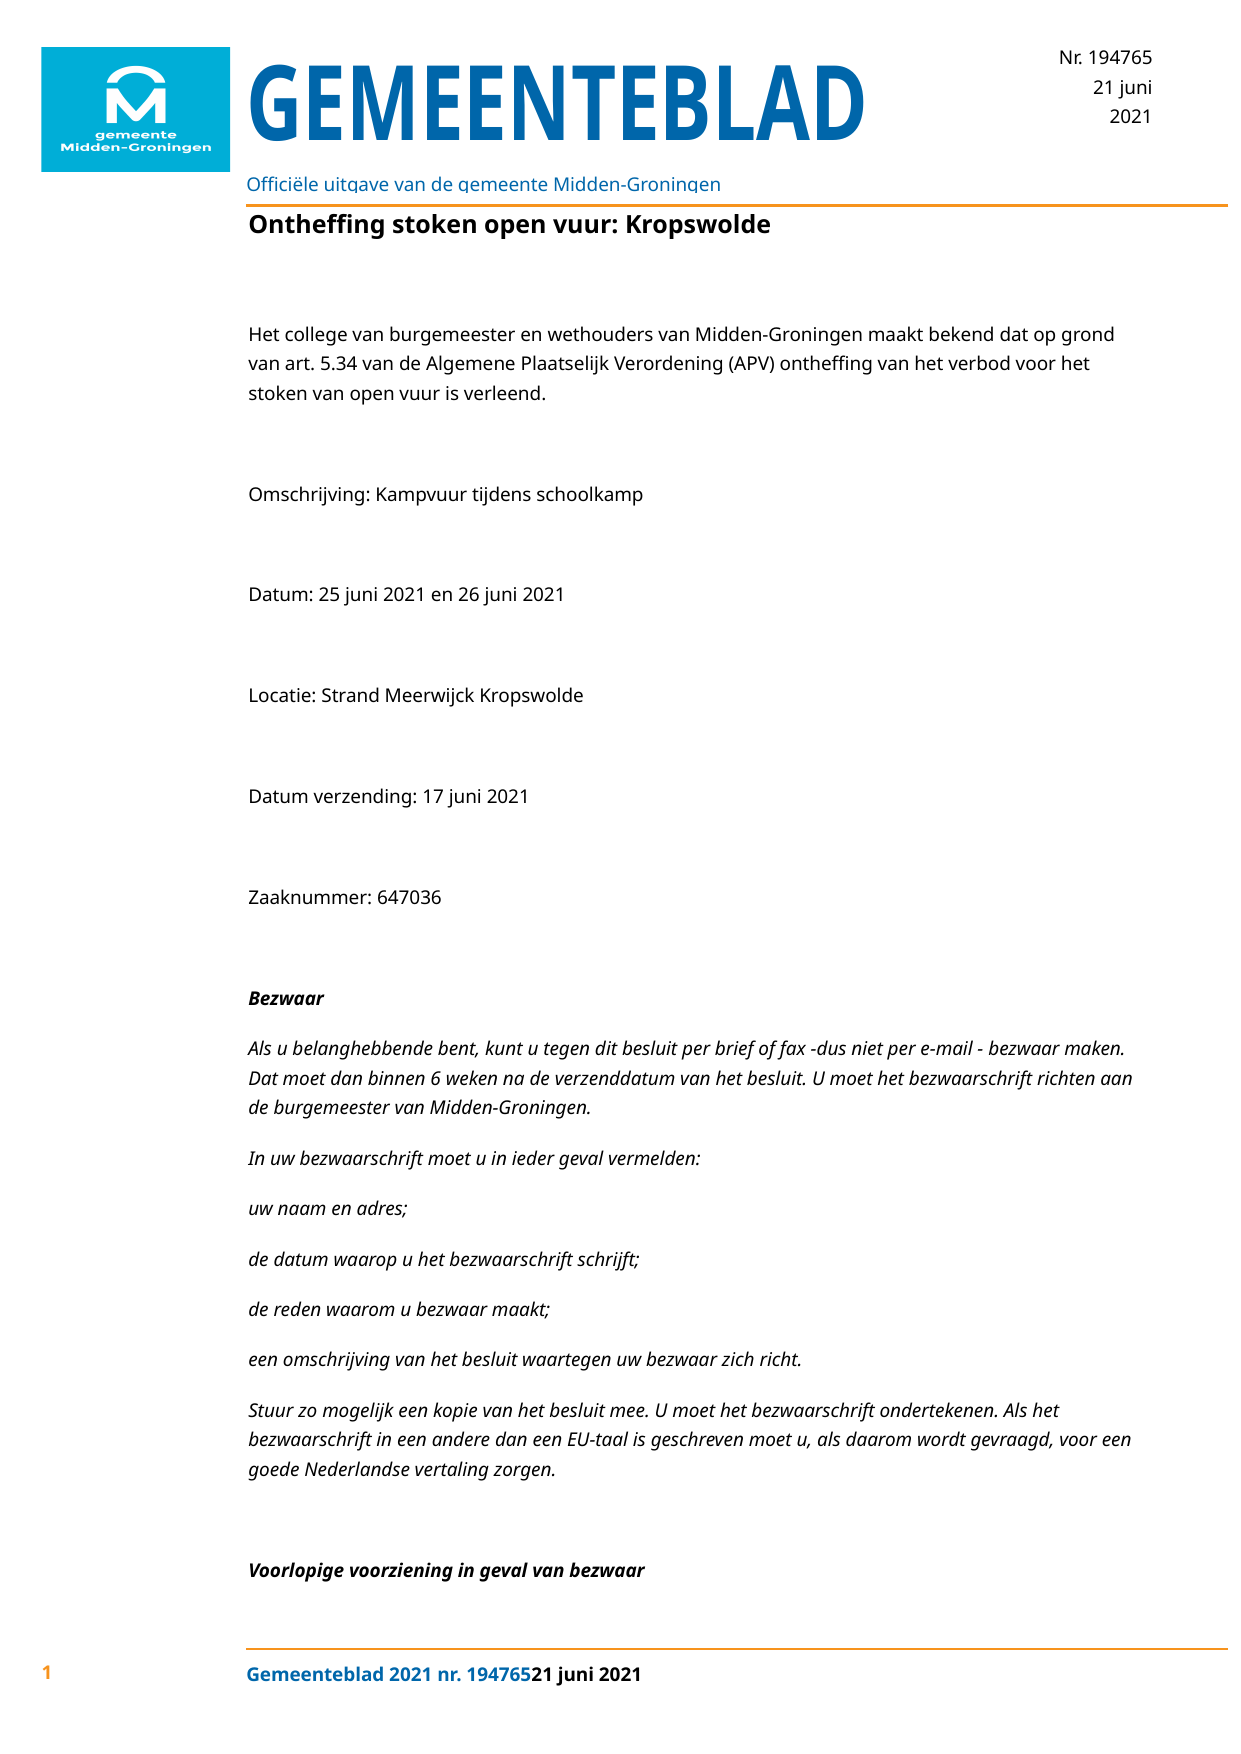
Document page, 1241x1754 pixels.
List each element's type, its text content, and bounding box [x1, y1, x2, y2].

text een omschrijving van het besluit waartegen uw bezwaar zich richt. [248, 1347, 1152, 1372]
picture [107, 89, 165, 122]
picture [184, 146, 190, 153]
text Datum verzending: 17 juni 2021 [248, 783, 1152, 809]
text Ontheffing stoken open vuur: Kropswolde [248, 207, 1152, 241]
text Het college van burgemeester en wethouders van Midden-Groningen maakt bekend dat op grond van art. 5.34 van de Algemene Plaatselijk Verordening (APV) ontheffing van het verbod voor het stoken van open vuur is verleend. [248, 321, 1152, 406]
text Datum: 25 juni 2021 en 26 juni 2021 [248, 582, 1152, 607]
text Voorlopige voorziening in geval van bezwaar [248, 1557, 1152, 1583]
text Als u belanghebbende bent, kunt u tegen dit besluit per brief of fax -dus niet per e-mail - bezwaar maken. Dat moet dan binnen 6 weken na de verzenddatum van het besluit. U moet het bezwaarschrift richten aan de burgemeester van Midden-Groningen. [248, 1035, 1152, 1120]
text Stuur zo mogelijk een kopie van het besluit mee. U moet het bezwaarschrift ondertekenen. Als het bezwaarschrift in een andere dan een EU-taal is geschreven moet u, als daarom wordt gevraagd, voor een goede Nederlandse vertaling zorgen. [248, 1397, 1152, 1482]
text de reden waarom u bezwaar maakt; [248, 1296, 1152, 1322]
text uw naam en adres; [248, 1195, 1152, 1221]
text Bezwaar [248, 985, 1152, 1011]
text de datum waarop u het bezwaarschrift schrijft; [248, 1246, 1152, 1271]
picture [108, 66, 164, 82]
text In uw bezwaarschrift moet u in ieder geval vermelden: [248, 1145, 1152, 1171]
text Omschrijving: Kampvuur tijdens schoolkamp [248, 481, 1152, 506]
text Locatie: Strand Meerwijck Kropswolde [248, 682, 1152, 708]
text Zaaknummer: 647036 [248, 884, 1152, 910]
